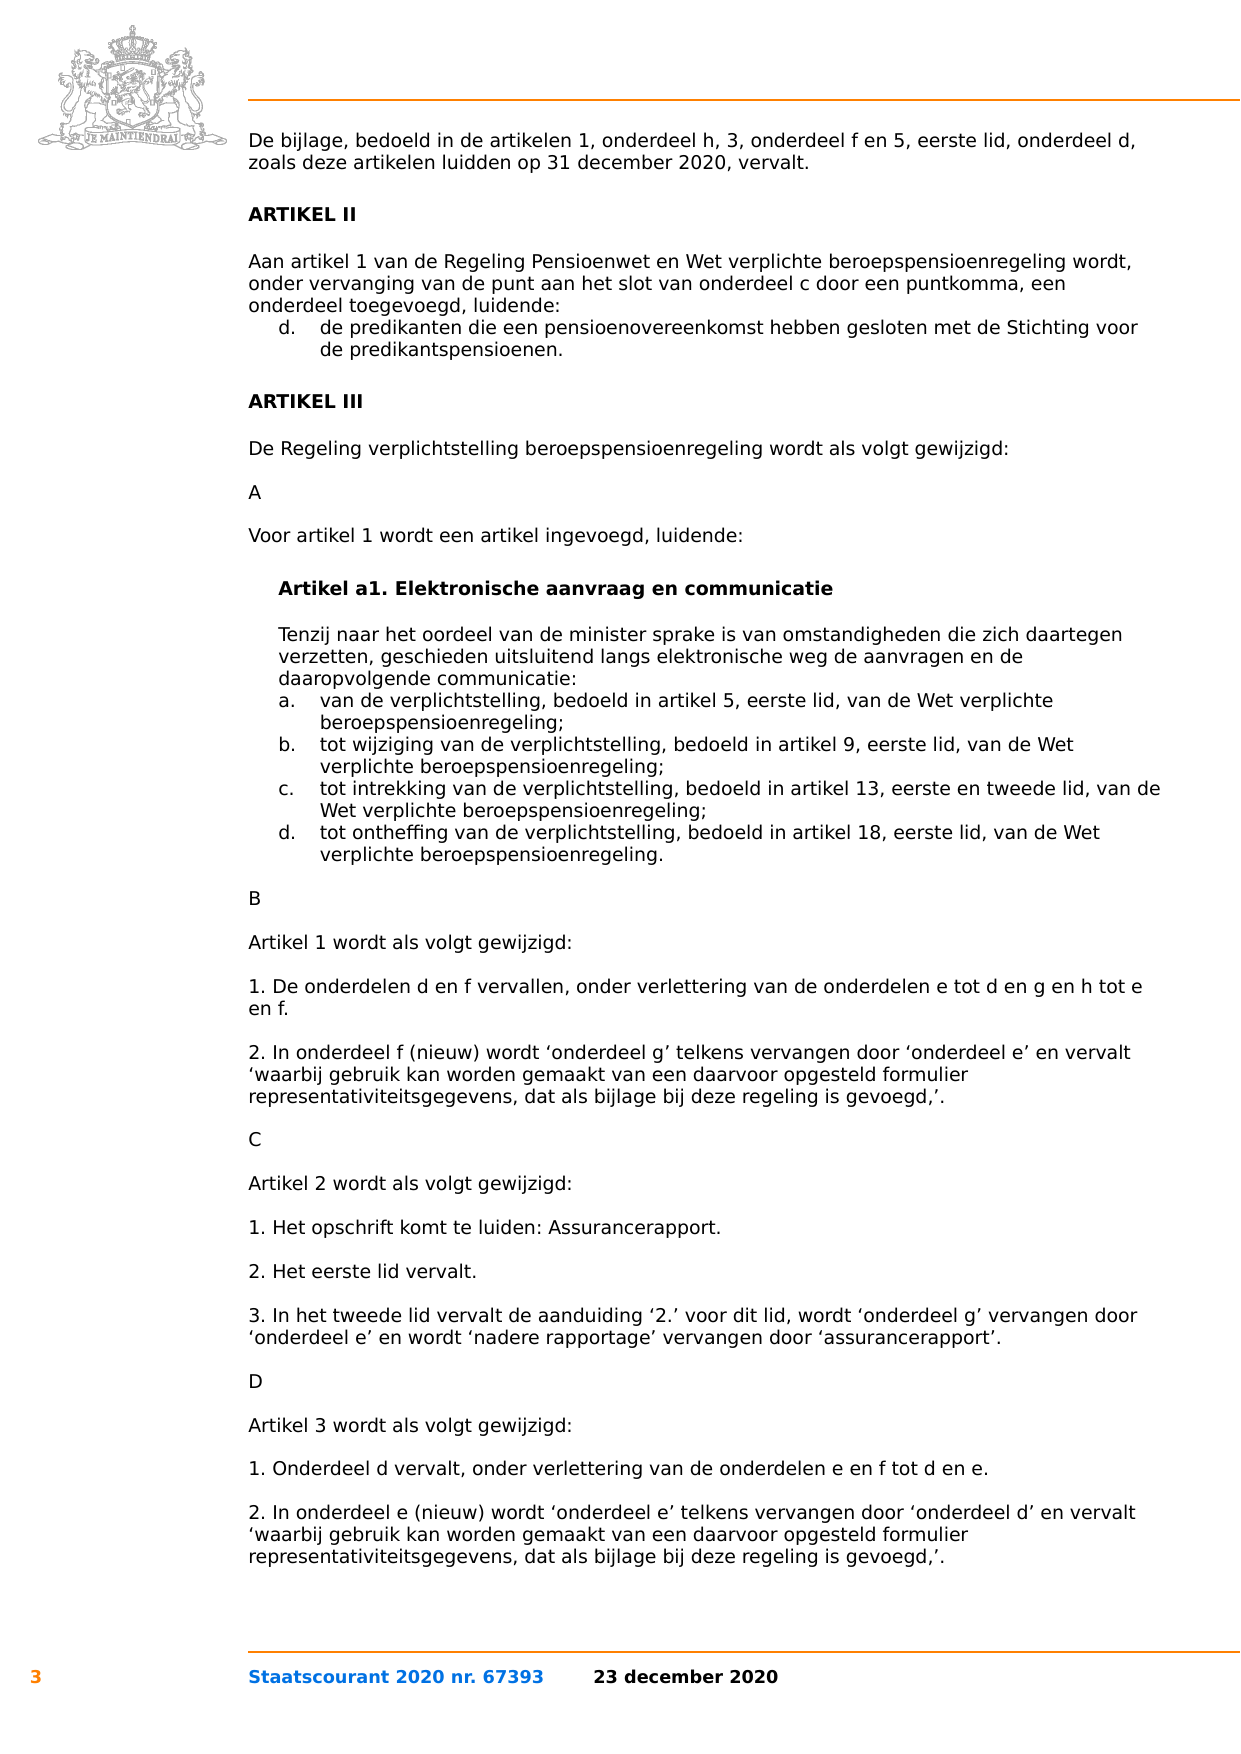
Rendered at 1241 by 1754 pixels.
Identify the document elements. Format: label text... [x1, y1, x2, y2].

text B [248, 888, 1163, 910]
text Artikel 1 wordt als volgt gewijzigd: [248, 932, 1163, 954]
text d. tot ontheffing van de verplichtstelling, bedoeld in artikel 18, eerste lid, van de Wet verplichte beroepspensioenregeling. [278, 822, 1163, 866]
text 1. Onderdeel d vervalt, onder verlettering van de onderdelen e en f tot d en e. [248, 1458, 1163, 1480]
subtitle Artikel a1. Elektronische aanvraag en communicatie [278, 577, 1163, 599]
text De bijlage, bedoeld in de artikelen 1, onderdeel h, 3, onderdeel f en 5, eerste lid, onderdeel d, zoals deze artikelen luidden op 31 december 2020, vervalt. [248, 130, 1163, 174]
text Voor artikel 1 wordt een artikel ingevoegd, luidende: [248, 525, 1163, 547]
text Artikel 2 wordt als volgt gewijzigd: [248, 1173, 1163, 1195]
text Artikel 3 wordt als volgt gewijzigd: [248, 1414, 1163, 1436]
picture [38, 25, 227, 150]
text C [248, 1129, 1163, 1151]
text De Regeling verplichtstelling beroepspensioenregeling wordt als volgt gewijzigd: [248, 438, 1163, 460]
text 2. In onderdeel e (nieuw) wordt ‘onderdeel e’ telkens vervangen door ‘onderdeel d’ en vervalt ‘waarbij gebruik kan worden gemaakt van een daarvoor opgesteld formulier representativiteitsgegevens, dat als bijlage bij deze regeling is gevoegd,’. [248, 1502, 1163, 1568]
text d. de predikanten die een pensioenovereenkomst hebben gesloten met de Stichting voor de predikantspensioenen. [278, 317, 1163, 361]
subtitle ARTIKEL II [248, 204, 1163, 226]
text 2. Het eerste lid vervalt. [248, 1261, 1163, 1283]
text a. van de verplichtstelling, bedoeld in artikel 5, eerste lid, van de Wet verplichte beroepspensioenregeling; [278, 690, 1163, 734]
text 3. In het tweede lid vervalt de aanduiding ‘2.’ voor dit lid, wordt ‘onderdeel g’ vervangen door ‘onderdeel e’ en wordt ‘nadere rapportage’ vervangen door ‘assurancerapport’. [248, 1305, 1163, 1349]
text 1. De onderdelen d en f vervallen, onder verlettering van de onderdelen e tot d en g en h tot e en f. [248, 976, 1163, 1020]
text b. tot wijziging van de verplichtstelling, bedoeld in artikel 9, eerste lid, van de Wet verplichte beroepspensioenregeling; [278, 734, 1163, 778]
text Aan artikel 1 van de Regeling Pensioenwet en Wet verplichte beroepspensioenregeling wordt, onder vervanging van de punt aan het slot van onderdeel c door een puntkomma, een onderdeel toegevoegd, luidende: [248, 251, 1163, 317]
subtitle ARTIKEL III [248, 391, 1163, 413]
text A [248, 482, 1163, 503]
text c. tot intrekking van de verplichtstelling, bedoeld in artikel 13, eerste en tweede lid, van de Wet verplichte beroepspensioenregeling; [278, 778, 1163, 822]
text 1. Het opschrift komt te luiden: Assurancerapport. [248, 1217, 1163, 1239]
text D [248, 1371, 1163, 1393]
text Tenzij naar het oordeel van de minister sprake is van omstandigheden die zich daartegen verzetten, geschieden uitsluitend langs elektronische weg de aanvragen en de daaropvolgende communicatie: [278, 624, 1163, 690]
text 2. In onderdeel f (nieuw) wordt ‘onderdeel g’ telkens vervangen door ‘onderdeel e’ en vervalt ‘waarbij gebruik kan worden gemaakt van een daarvoor opgesteld formulier representativiteitsgegevens, dat als bijlage bij deze regeling is gevoegd,’. [248, 1042, 1163, 1107]
